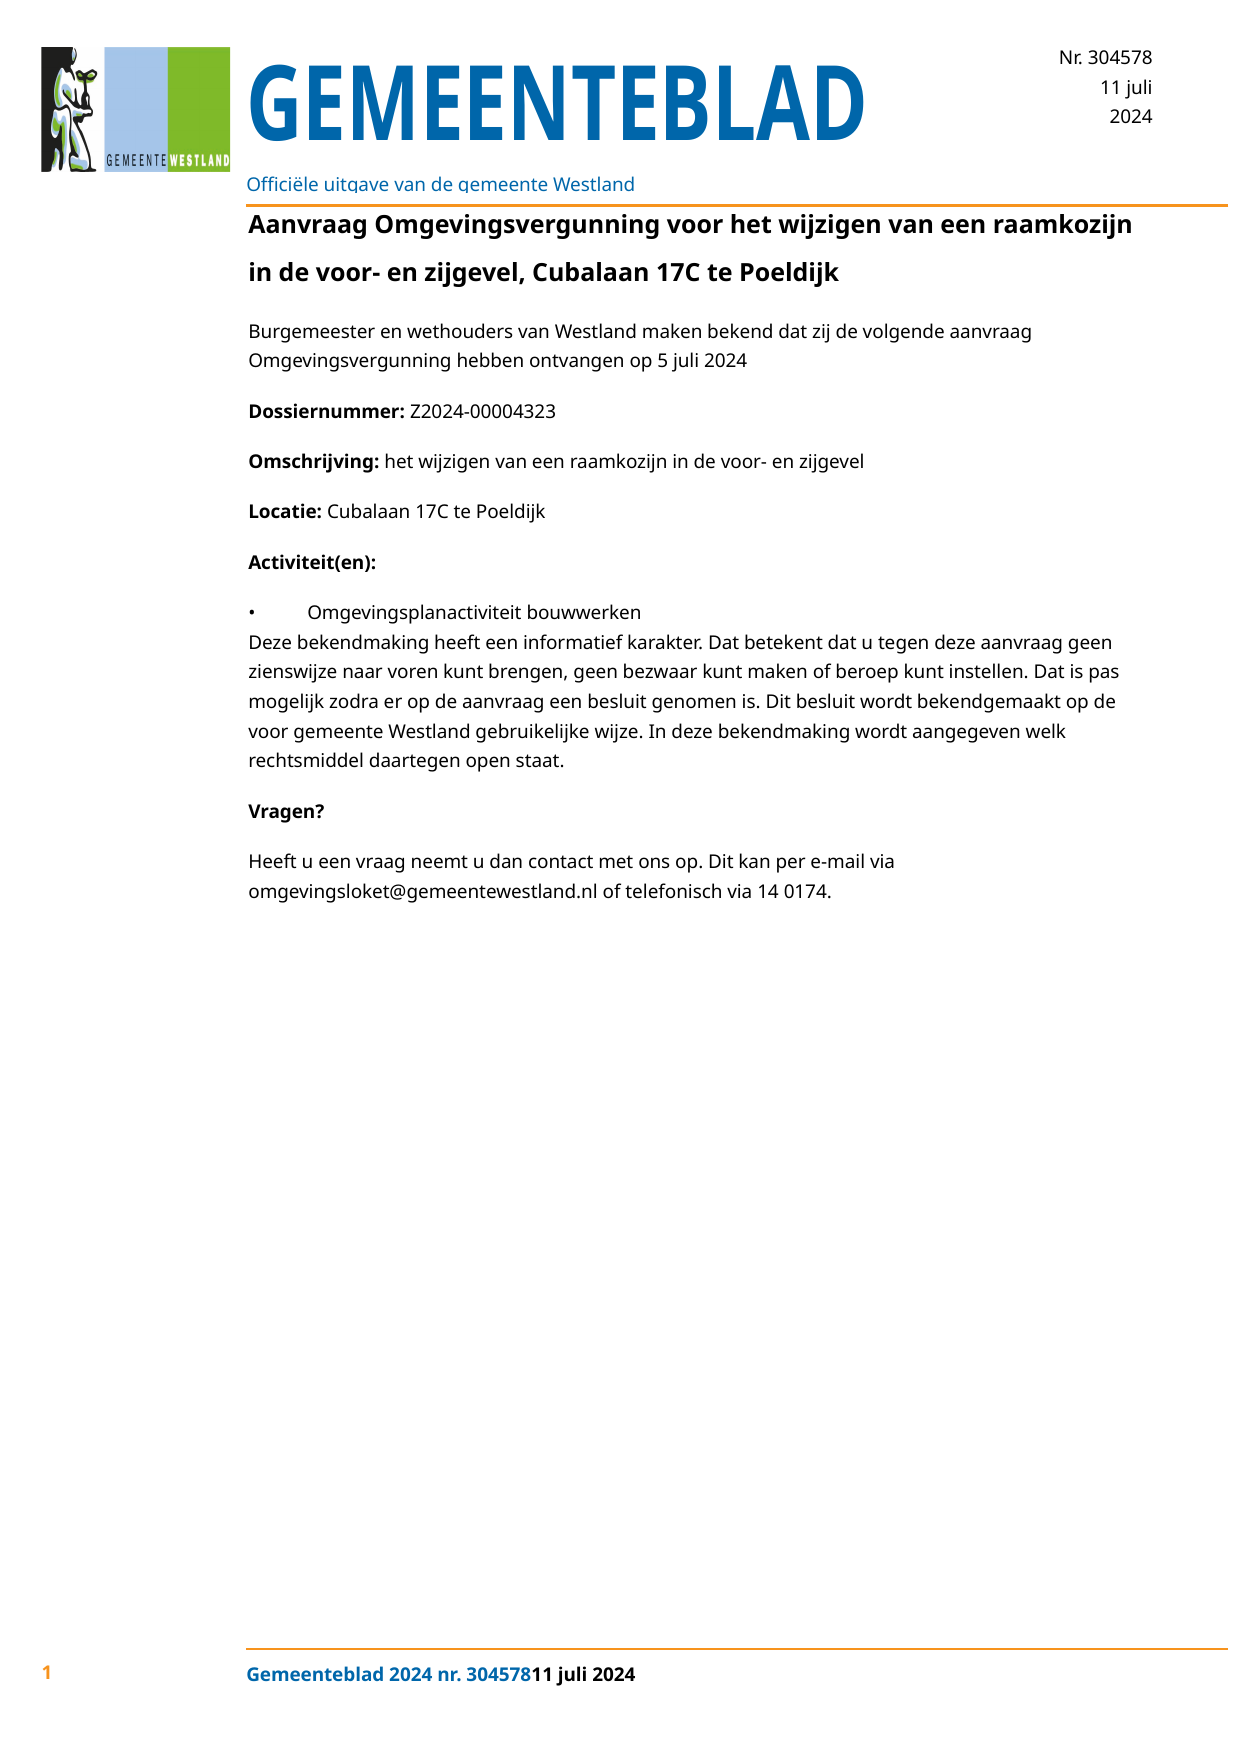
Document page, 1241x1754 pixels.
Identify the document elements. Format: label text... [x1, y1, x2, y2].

text Activiteit(en): [248, 549, 1152, 575]
picture [41, 47, 231, 172]
text Omschrijving: het wijzigen van een raamkozijn in de voor- en zijgevel [248, 448, 1152, 474]
text Heeft u een vraag neemt u dan contact met ons op. Dit kan per e-mail via omgevingsloket@gemeentewestland.nl of telefonisch via 14 0174. [248, 848, 1152, 904]
text Dossiernummer: Z2024-00004323 [248, 398, 1152, 424]
text Aanvraag Omgevingsvergunning voor het wijzigen van een raamkozijn in de voor- en zijgevel, Cubalaan 17C te Poeldijk [248, 207, 1152, 288]
text Deze bekendmaking heeft een informatief karakter. Dat betekent dat u tegen deze aanvraag geen zienswijze naar voren kunt brengen, geen bezwaar kunt maken of beroep kunt instellen. Dat is pas mogelijk zodra er op de aanvraag een besluit genomen is. Dit besluit wordt bekendgemaakt op de voor gemeente Westland gebruikelijke wijze. In deze bekendmaking wordt aangegeven welk rechtsmiddel daartegen open staat. [248, 629, 1152, 773]
text Vragen? [248, 798, 1152, 824]
text Locatie: Cubalaan 17C te Poeldijk [248, 499, 1152, 524]
text Burgemeester en wethouders van Westland maken bekend dat zij de volgende aanvraag Omgevingsvergunning hebben ontvangen op 5 juli 2024 [248, 318, 1152, 373]
list Omgevingsplanactiviteit bouwwerken [248, 599, 1152, 625]
